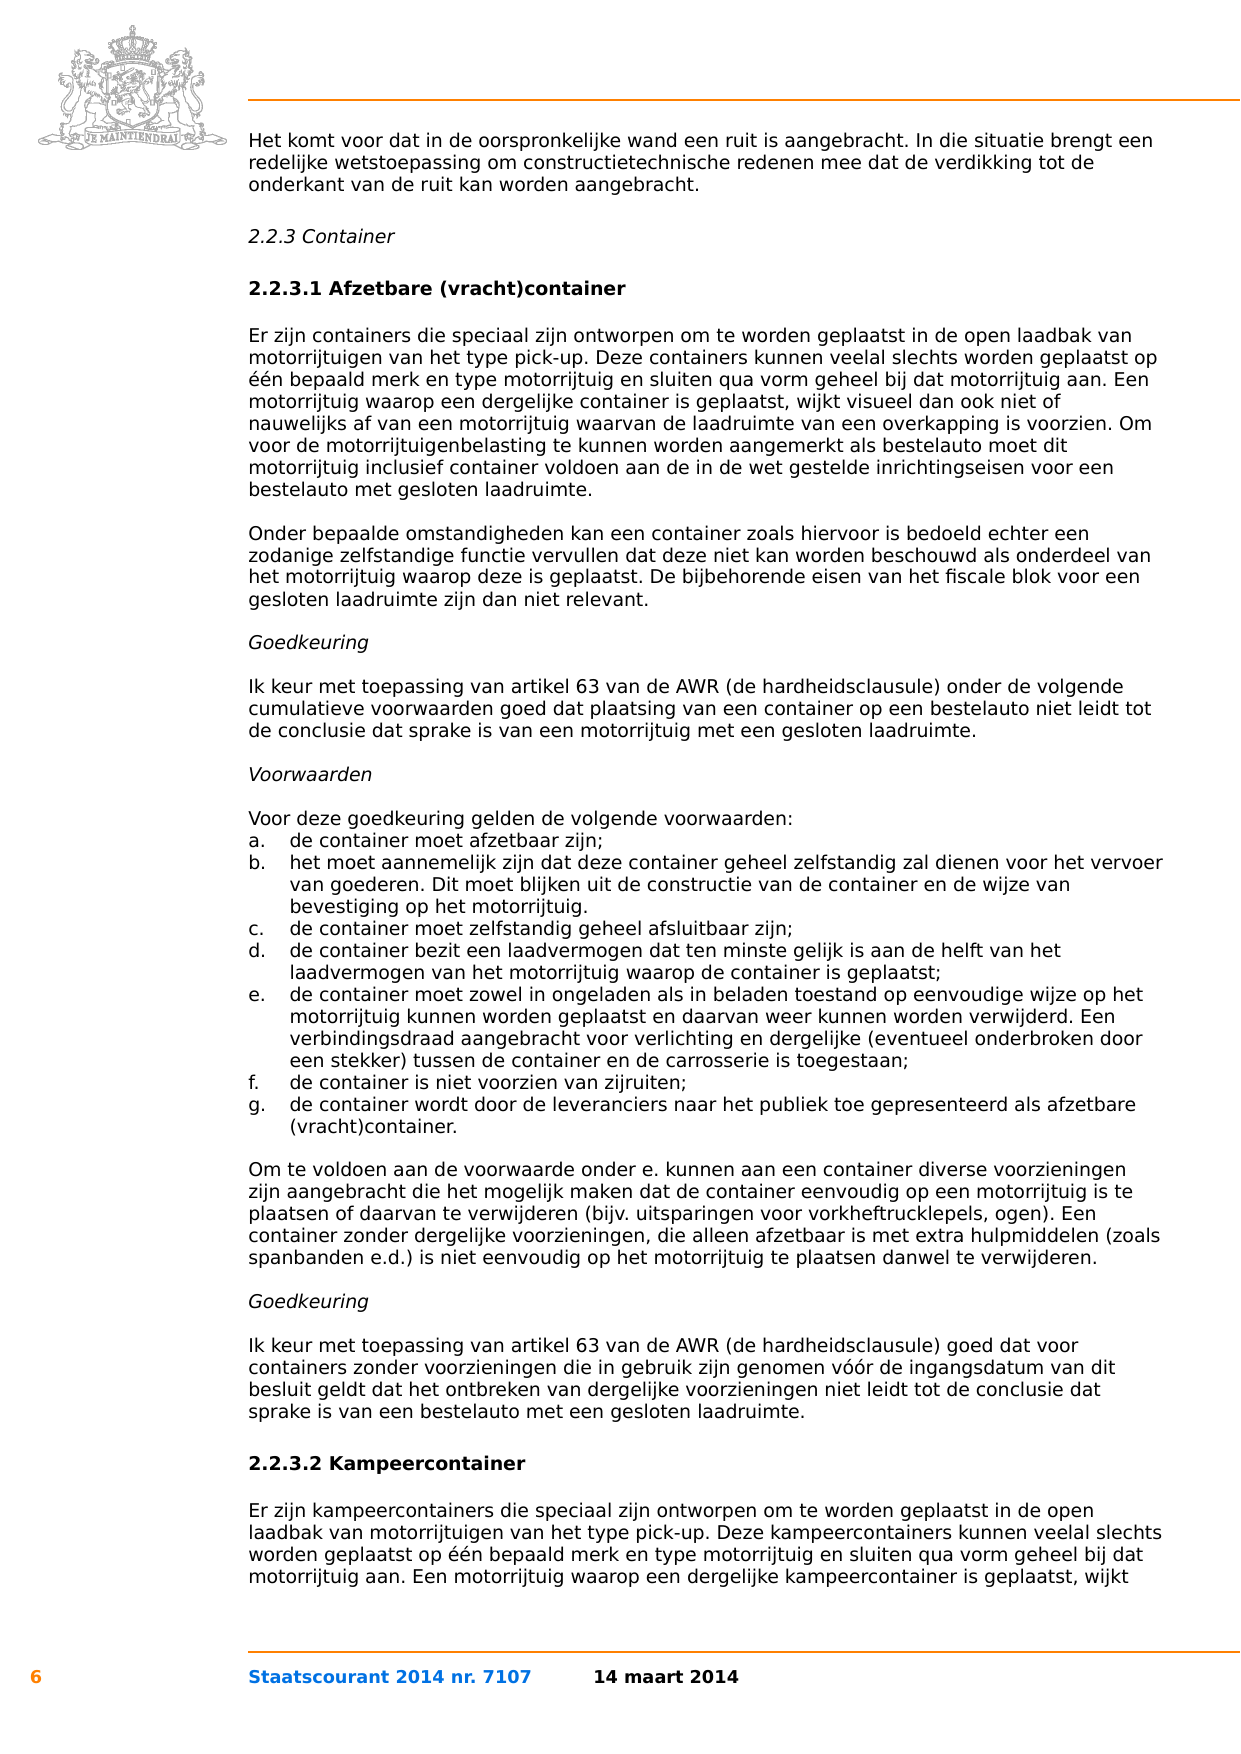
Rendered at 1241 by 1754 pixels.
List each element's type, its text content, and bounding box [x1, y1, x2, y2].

subtitle 2.2.3.2 Kampeercontainer [248, 1453, 1163, 1475]
picture [38, 25, 227, 150]
text d. de container bezit een laadvermogen dat ten minste gelijk is aan de helft van het laadvermogen van het motorrijtuig waarop de container is geplaatst; [248, 940, 1163, 984]
text g. de container wordt door de leveranciers naar het publiek toe gepresenteerd als afzetbare (vracht)container. [248, 1093, 1163, 1137]
text Onder bepaalde omstandigheden kan een container zoals hiervoor is bedoeld echter een zodanige zelfstandige functie vervullen dat deze niet kan worden beschouwd als onderdeel van het motorrijtuig waarop deze is geplaatst. De bijbehorende eisen van het fiscale blok voor een gesloten laadruimte zijn dan niet relevant. [248, 522, 1163, 610]
text Voor deze goedkeuring gelden de volgende voorwaarden: [248, 808, 1163, 830]
text Er zijn containers die speciaal zijn ontworpen om te worden geplaatst in de open laadbak van motorrijtuigen van het type pick-up. Deze containers kunnen veelal slechts worden geplaatst op één bepaald merk en type motorrijtuig en sluiten qua vorm geheel bij dat motorrijtuig aan. Een motorrijtuig waarop een dergelijke container is geplaatst, wijkt visueel dan ook niet of nauwelijks af van een motorrijtuig waarvan de laadruimte van een overkapping is voorzien. Om voor de motorrijtuigenbelasting te kunnen worden aangemerkt als bestelauto moet dit motorrijtuig inclusief container voldoen aan de in de wet gestelde inrichtingseisen voor een bestelauto met gesloten laadruimte. [248, 325, 1163, 501]
text Ik keur met toepassing van artikel 63 van de AWR (de hardheidsclausule) onder de volgende cumulatieve voorwaarden goed dat plaatsing van een container op een bestelauto niet leidt tot de conclusie dat sprake is van een motorrijtuig met een gesloten laadruimte. [248, 676, 1163, 742]
text c. de container moet zelfstandig geheel afsluitbaar zijn; [248, 918, 1163, 940]
text a. de container moet afzetbaar zijn; [248, 830, 1163, 852]
text Ik keur met toepassing van artikel 63 van de AWR (de hardheidsclausule) goed dat voor containers zonder voorzieningen die in gebruik zijn genomen vóór de ingangsdatum van dit besluit geldt dat het ontbreken van dergelijke voorzieningen niet leidt tot de conclusie dat sprake is van een bestelauto met een gesloten laadruimte. [248, 1335, 1163, 1423]
subtitle 2.2.3 Container [248, 226, 1163, 248]
subtitle Goedkeuring [248, 1291, 1163, 1313]
text b. het moet aannemelijk zijn dat deze container geheel zelfstandig zal dienen voor het vervoer van goederen. Dit moet blijken uit de constructie van de container en de wijze van bevestiging op het motorrijtuig. [248, 852, 1163, 918]
text f. de container is niet voorzien van zijruiten; [248, 1072, 1163, 1093]
subtitle Goedkeuring [248, 632, 1163, 654]
text e. de container moet zowel in ongeladen als in beladen toestand op eenvoudige wijze op het motorrijtuig kunnen worden geplaatst en daarvan weer kunnen worden verwijderd. Een verbindingsdraad aangebracht voor verlichting en dergelijke (eventueel onderbroken door een stekker) tussen de container en de carrosserie is toegestaan; [248, 984, 1163, 1072]
subtitle Voorwaarden [248, 764, 1163, 786]
text Het komt voor dat in de oorspronkelijke wand een ruit is aangebracht. In die situatie brengt een redelijke wetstoepassing om constructietechnische redenen mee dat de verdikking tot de onderkant van de ruit kan worden aangebracht. [248, 130, 1163, 196]
text Er zijn kampeercontainers die speciaal zijn ontworpen om te worden geplaatst in de open laadbak van motorrijtuigen van het type pick-up. Deze kampeercontainers kunnen veelal slechts worden geplaatst op één bepaald merk en type motorrijtuig en sluiten qua vorm geheel bij dat motorrijtuig aan. Een motorrijtuig waarop een dergelijke kampeercontainer is geplaatst, wijkt [248, 1500, 1163, 1588]
subtitle 2.2.3.1 Afzetbare (vracht)container [248, 278, 1163, 300]
text Om te voldoen aan de voorwaarde onder e. kunnen aan een container diverse voorzieningen zijn aangebracht die het mogelijk maken dat de container eenvoudig op een motorrijtuig is te plaatsen of daarvan te verwijderen (bijv. uitsparingen voor vorkheftrucklepels, ogen). Een container zonder dergelijke voorzieningen, die alleen afzetbaar is met extra hulpmiddelen (zoals spanbanden e.d.) is niet eenvoudig op het motorrijtuig te plaatsen danwel te verwijderen. [248, 1159, 1163, 1269]
